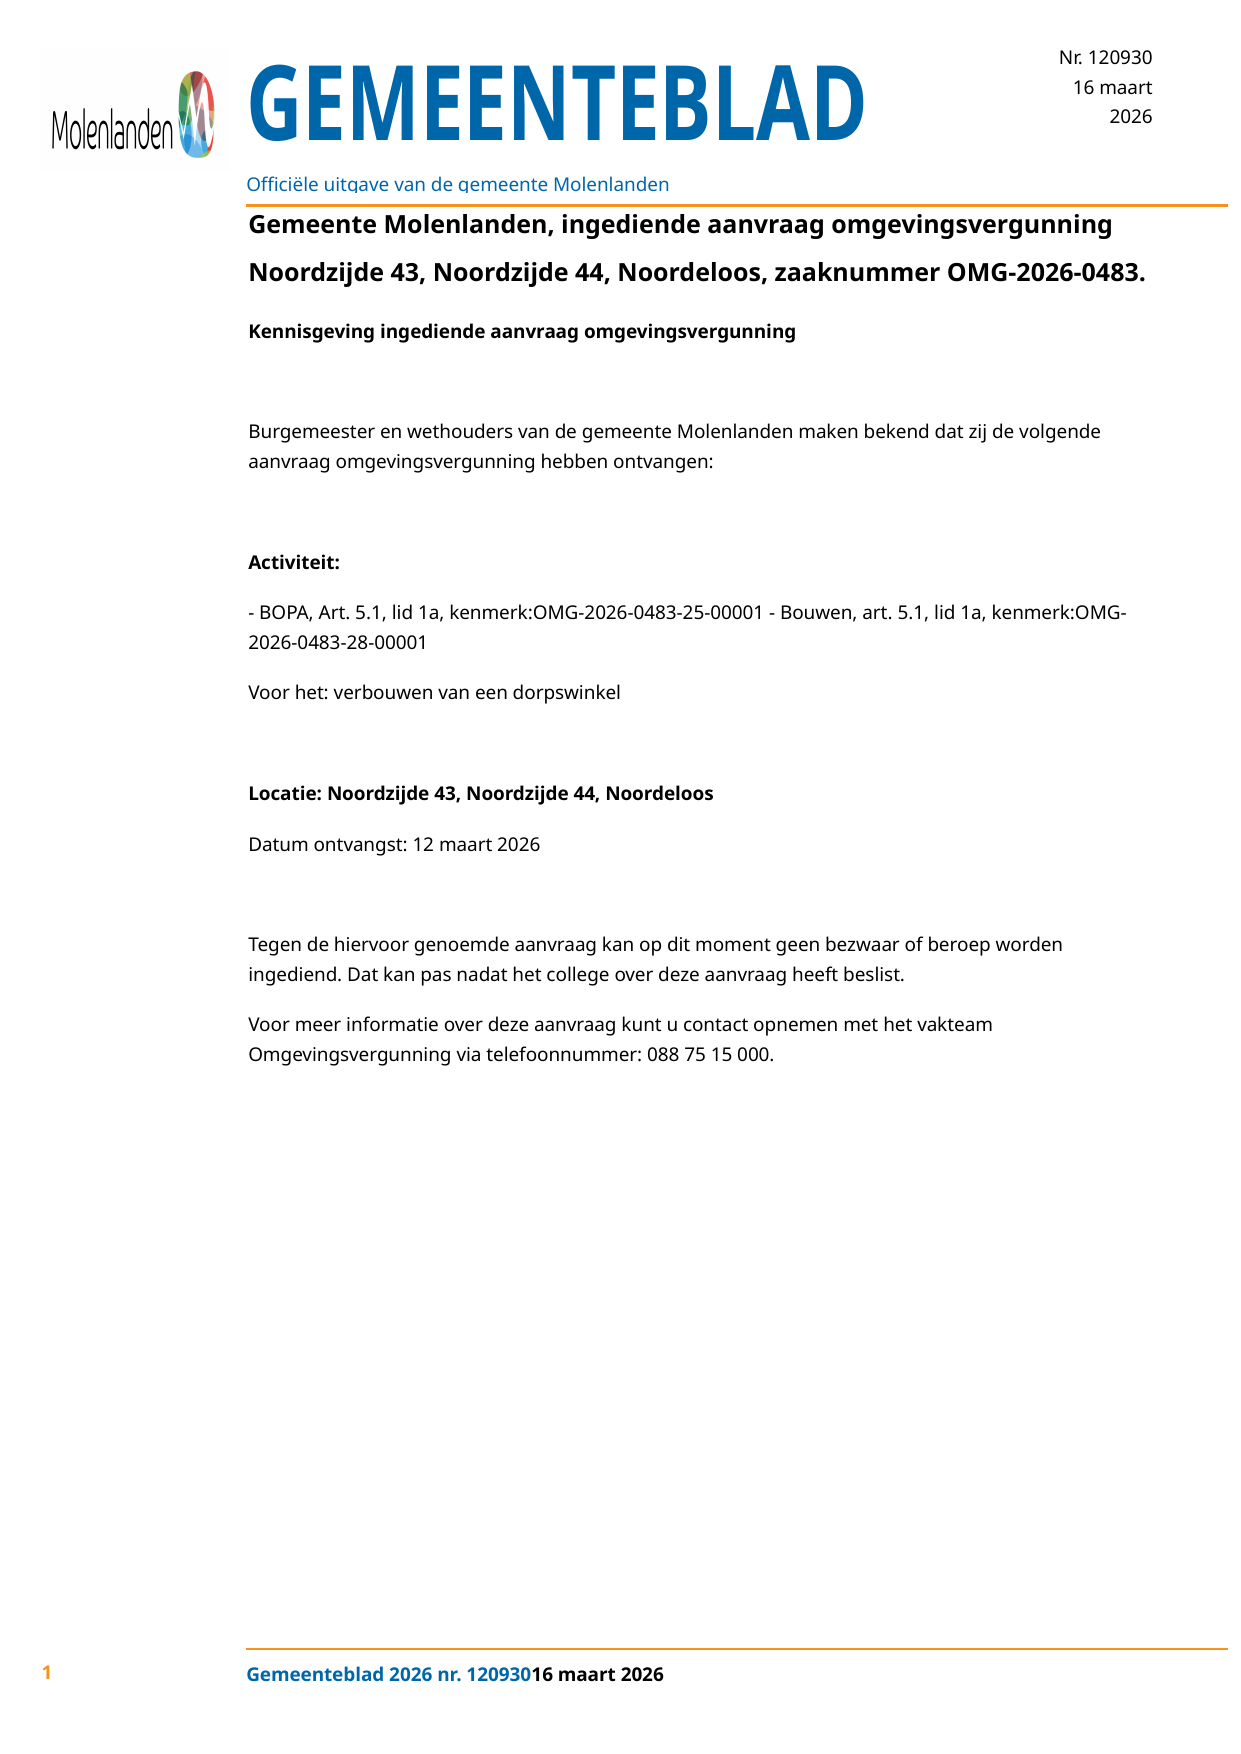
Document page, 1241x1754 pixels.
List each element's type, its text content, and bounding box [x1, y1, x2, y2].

text Kennisgeving ingediende aanvraag omgevingsvergunning [248, 318, 1152, 344]
picture [41, 47, 231, 172]
text Tegen de hiervoor genoemde aanvraag kan op dit moment geen bezwaar of beroep worden ingediend. Dat kan pas nadat het college over deze aanvraag heeft beslist. [248, 932, 1152, 987]
text Locatie: Noordzijde 43, Noordzijde 44, Noordeloos [248, 780, 1152, 806]
text Voor meer informatie over deze aanvraag kunt u contact opnemen met het vakteam Omgevingsvergunning via telefoonnummer: 088 75 15 000. [248, 1012, 1152, 1067]
text Burgemeester en wethouders van de gemeente Molenlanden maken bekend dat zij de volgende aanvraag omgevingsvergunning hebben ontvangen: [248, 419, 1152, 474]
text Gemeente Molenlanden, ingediende aanvraag omgevingsvergunning Noordzijde 43, Noordzijde 44, Noordeloos, zaaknummer OMG-2026-0483. [248, 207, 1152, 288]
text Activiteit: [248, 549, 1152, 575]
text Datum ontvangst: 12 maart 2026 [248, 831, 1152, 857]
text - BOPA, Art. 5.1, lid 1a, kenmerk:OMG-2026-0483-25-00001 - Bouwen, art. 5.1, lid 1a, kenmerk:OMG-2026-0483-28-00001 [248, 599, 1152, 655]
text Voor het: verbouwen van een dorpswinkel [248, 679, 1152, 705]
